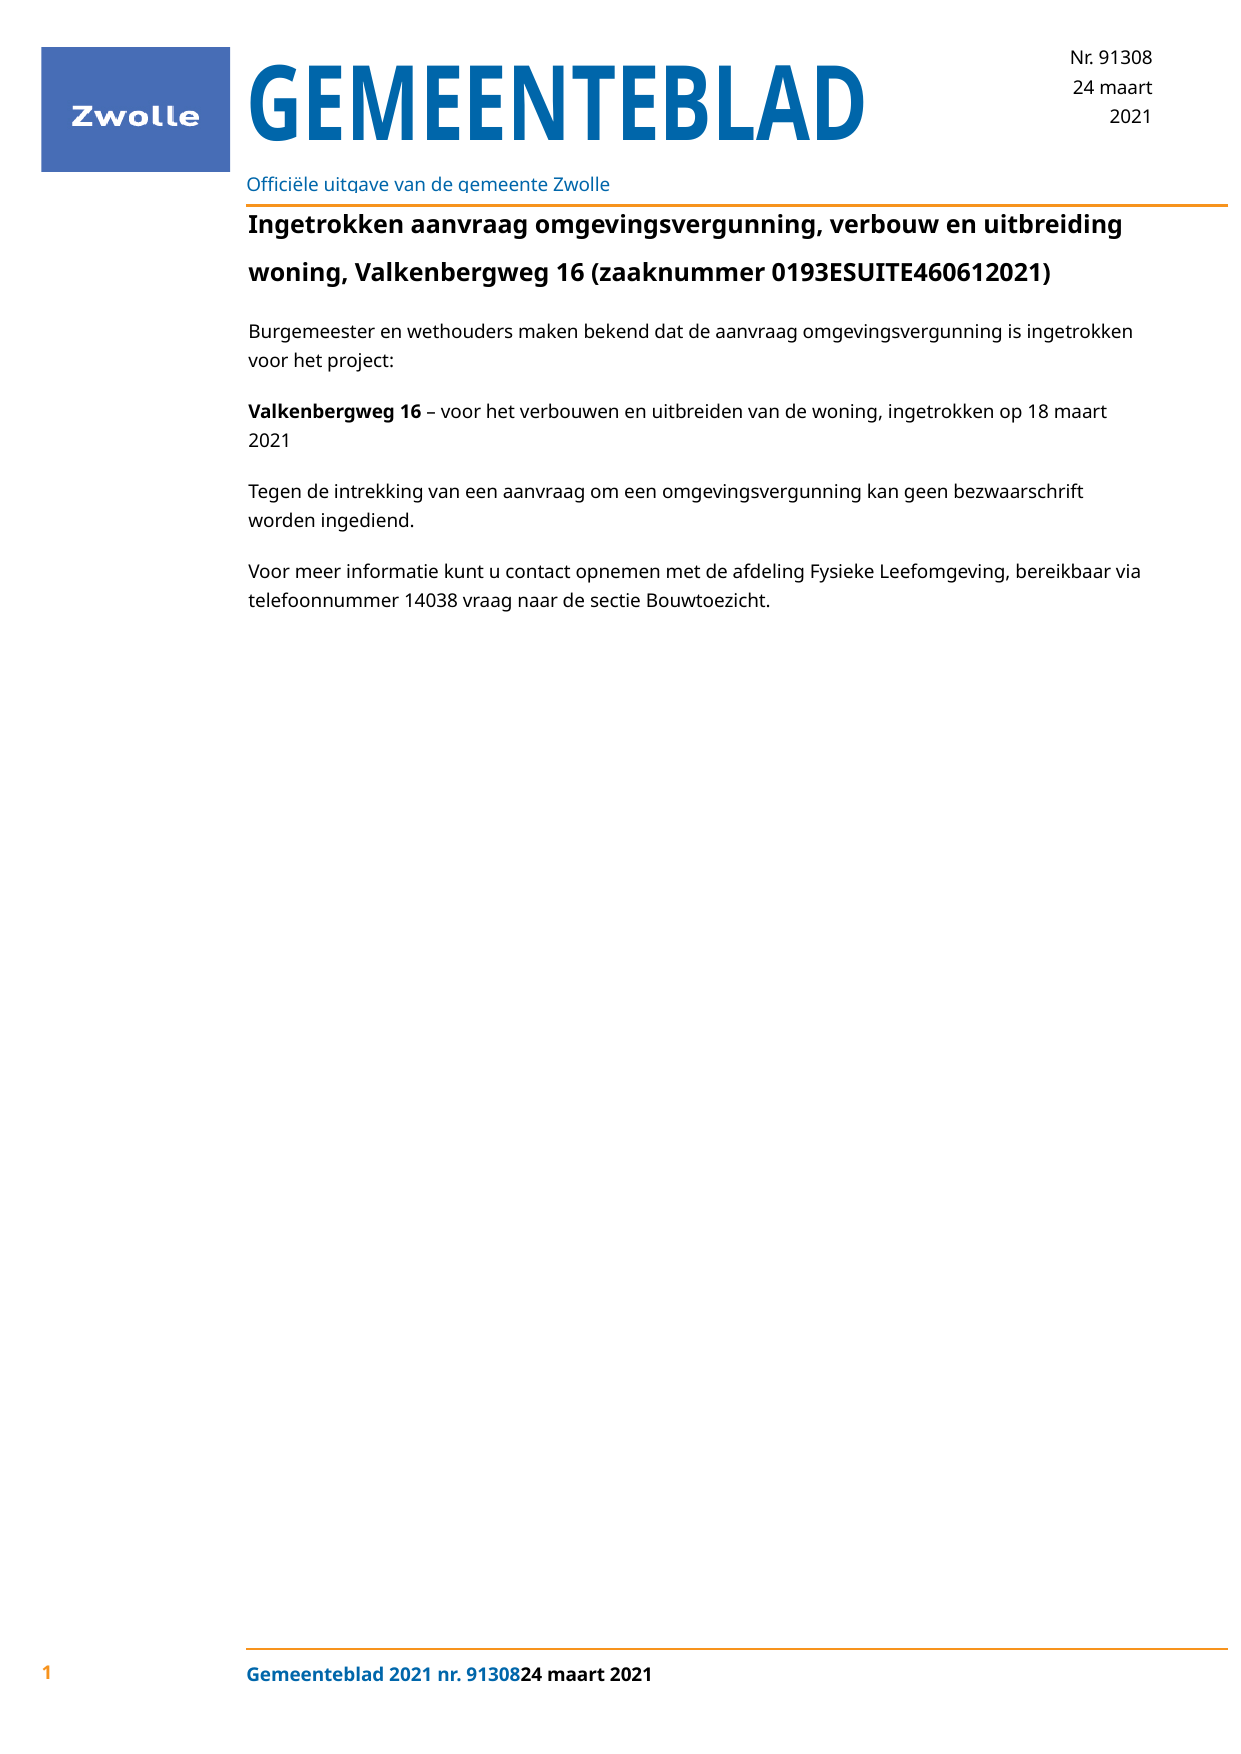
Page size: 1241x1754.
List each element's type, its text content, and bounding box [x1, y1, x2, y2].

text Voor meer informatie kunt u contact opnemen met de afdeling Fysieke Leefomgeving, bereikbaar via telefoonnummer 14038 vraag naar de sectie Bouwtoezicht. [248, 558, 1152, 613]
text Valkenbergweg 16 – voor het verbouwen en uitbreiden van de woning, ingetrokken op 18 maart 2021 [248, 398, 1152, 453]
text Ingetrokken aanvraag omgevingsvergunning, verbouw en uitbreiding woning, Valkenbergweg 16 (zaaknummer 0193ESUITE460612021) [248, 207, 1152, 288]
text Burgemeester en wethouders maken bekend dat de aanvraag omgevingsvergunning is ingetrokken voor het project: [248, 318, 1152, 373]
picture [41, 47, 231, 172]
text Tegen de intrekking van een aanvraag om een omgevingsvergunning kan geen bezwaarschrift worden ingediend. [248, 478, 1152, 533]
